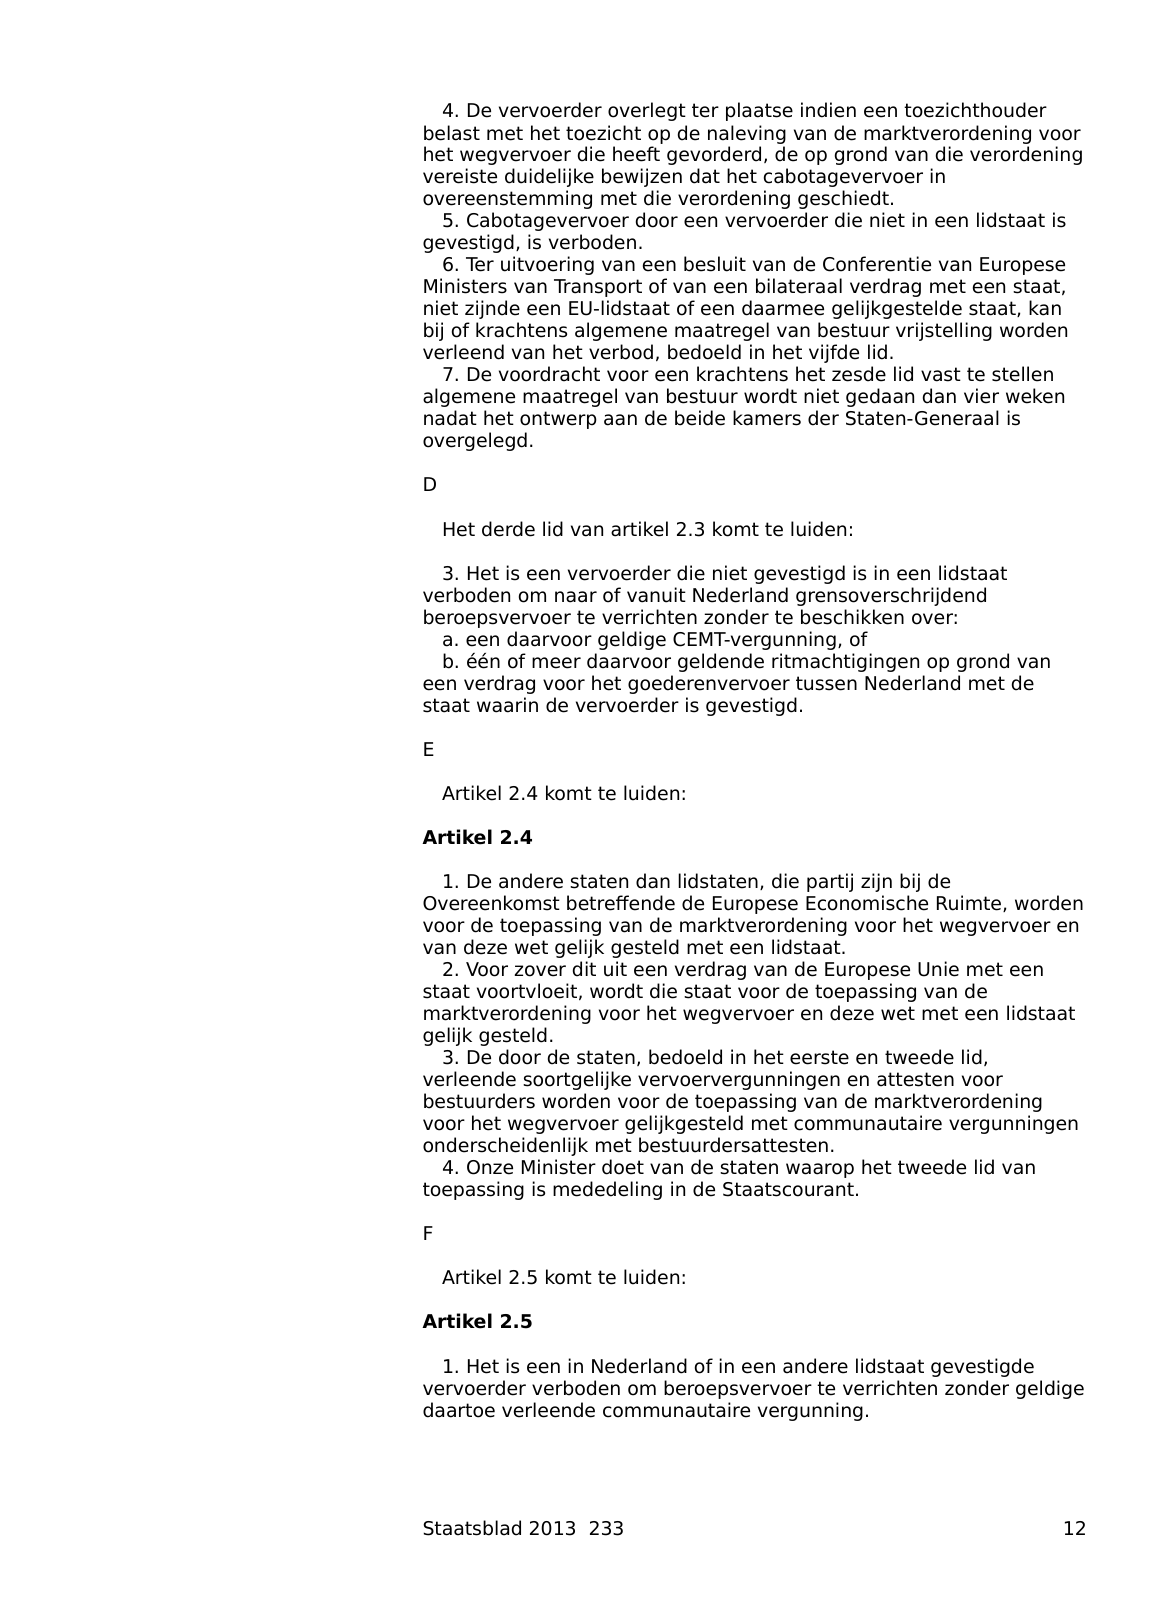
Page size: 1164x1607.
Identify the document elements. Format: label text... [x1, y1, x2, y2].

text 4. Onze Minister doet van de staten waarop het tweede lid van toepassing is mededeling in de Staatscourant. [422, 1157, 1087, 1201]
text 4. De vervoerder overlegt ter plaatse indien een toezichthouder belast met het toezicht op de naleving van de marktverordening voor het wegvervoer die heeft gevorderd, de op grond van die verordening vereiste duidelijke bewijzen dat het cabotagevervoer in overeenstemming met die verordening geschiedt. [422, 100, 1087, 210]
text 3. Het is een vervoerder die niet gevestigd is in een lidstaat verboden om naar of vanuit Nederland grensoverschrijdend beroepsvervoer te verrichten zonder te beschikken over: [422, 563, 1087, 628]
text E [422, 739, 1087, 761]
text 7. De voordracht voor een krachtens het zesde lid vast te stellen algemene maatregel van bestuur wordt niet gedaan dan vier weken nadat het ontwerp aan de beide kamers der Staten-Generaal is overgelegd. [422, 364, 1087, 452]
text 3. De door de staten, bedoeld in het eerste en tweede lid, verleende soortgelijke vervoervergunningen en attesten voor bestuurders worden voor de toepassing van de marktverordening voor het wegvervoer gelijkgesteld met communautaire vergunningen onderscheidenlijk met bestuurdersattesten. [422, 1047, 1087, 1157]
text Het derde lid van artikel 2.3 komt te luiden: [422, 518, 1087, 540]
subtitle Artikel 2.5 [422, 1311, 1087, 1333]
text D [422, 474, 1087, 496]
text a. een daarvoor geldige CEMT-vergunning, of [422, 628, 1087, 651]
text 5. Cabotagevervoer door een vervoerder die niet in een lidstaat is gevestigd, is verboden. [422, 210, 1087, 254]
text b. één of meer daarvoor geldende ritmachtigingen op grond van een verdrag voor het goederenvervoer tussen Nederland met de staat waarin de vervoerder is gevestigd. [422, 651, 1087, 716]
text 6. Ter uitvoering van een besluit van de Conferentie van Europese Ministers van Transport of van een bilateraal verdrag met een staat, niet zijnde een EU-lidstaat of een daarmee gelijkgestelde staat, kan bij of krachtens algemene maatregel van bestuur vrijstelling worden verleend van het verbod, bedoeld in het vijfde lid. [422, 254, 1087, 364]
text Artikel 2.4 komt te luiden: [422, 783, 1087, 805]
text 1. Het is een in Nederland of in een andere lidstaat gevestigde vervoerder verboden om beroepsvervoer te verrichten zonder geldige daartoe verleende communautaire vergunning. [422, 1356, 1087, 1421]
subtitle Artikel 2.4 [422, 827, 1087, 849]
text Artikel 2.5 komt te luiden: [422, 1267, 1087, 1289]
text 1. De andere staten dan lidstaten, die partij zijn bij de Overeenkomst betreffende de Europese Economische Ruimte, worden voor de toepassing van de marktverordening voor het wegvervoer en van deze wet gelijk gesteld met een lidstaat. [422, 871, 1087, 959]
text F [422, 1223, 1087, 1245]
text 2. Voor zover dit uit een verdrag van de Europese Unie met een staat voortvloeit, wordt die staat voor de toepassing van de marktverordening voor het wegvervoer en deze wet met een lidstaat gelijk gesteld. [422, 959, 1087, 1047]
